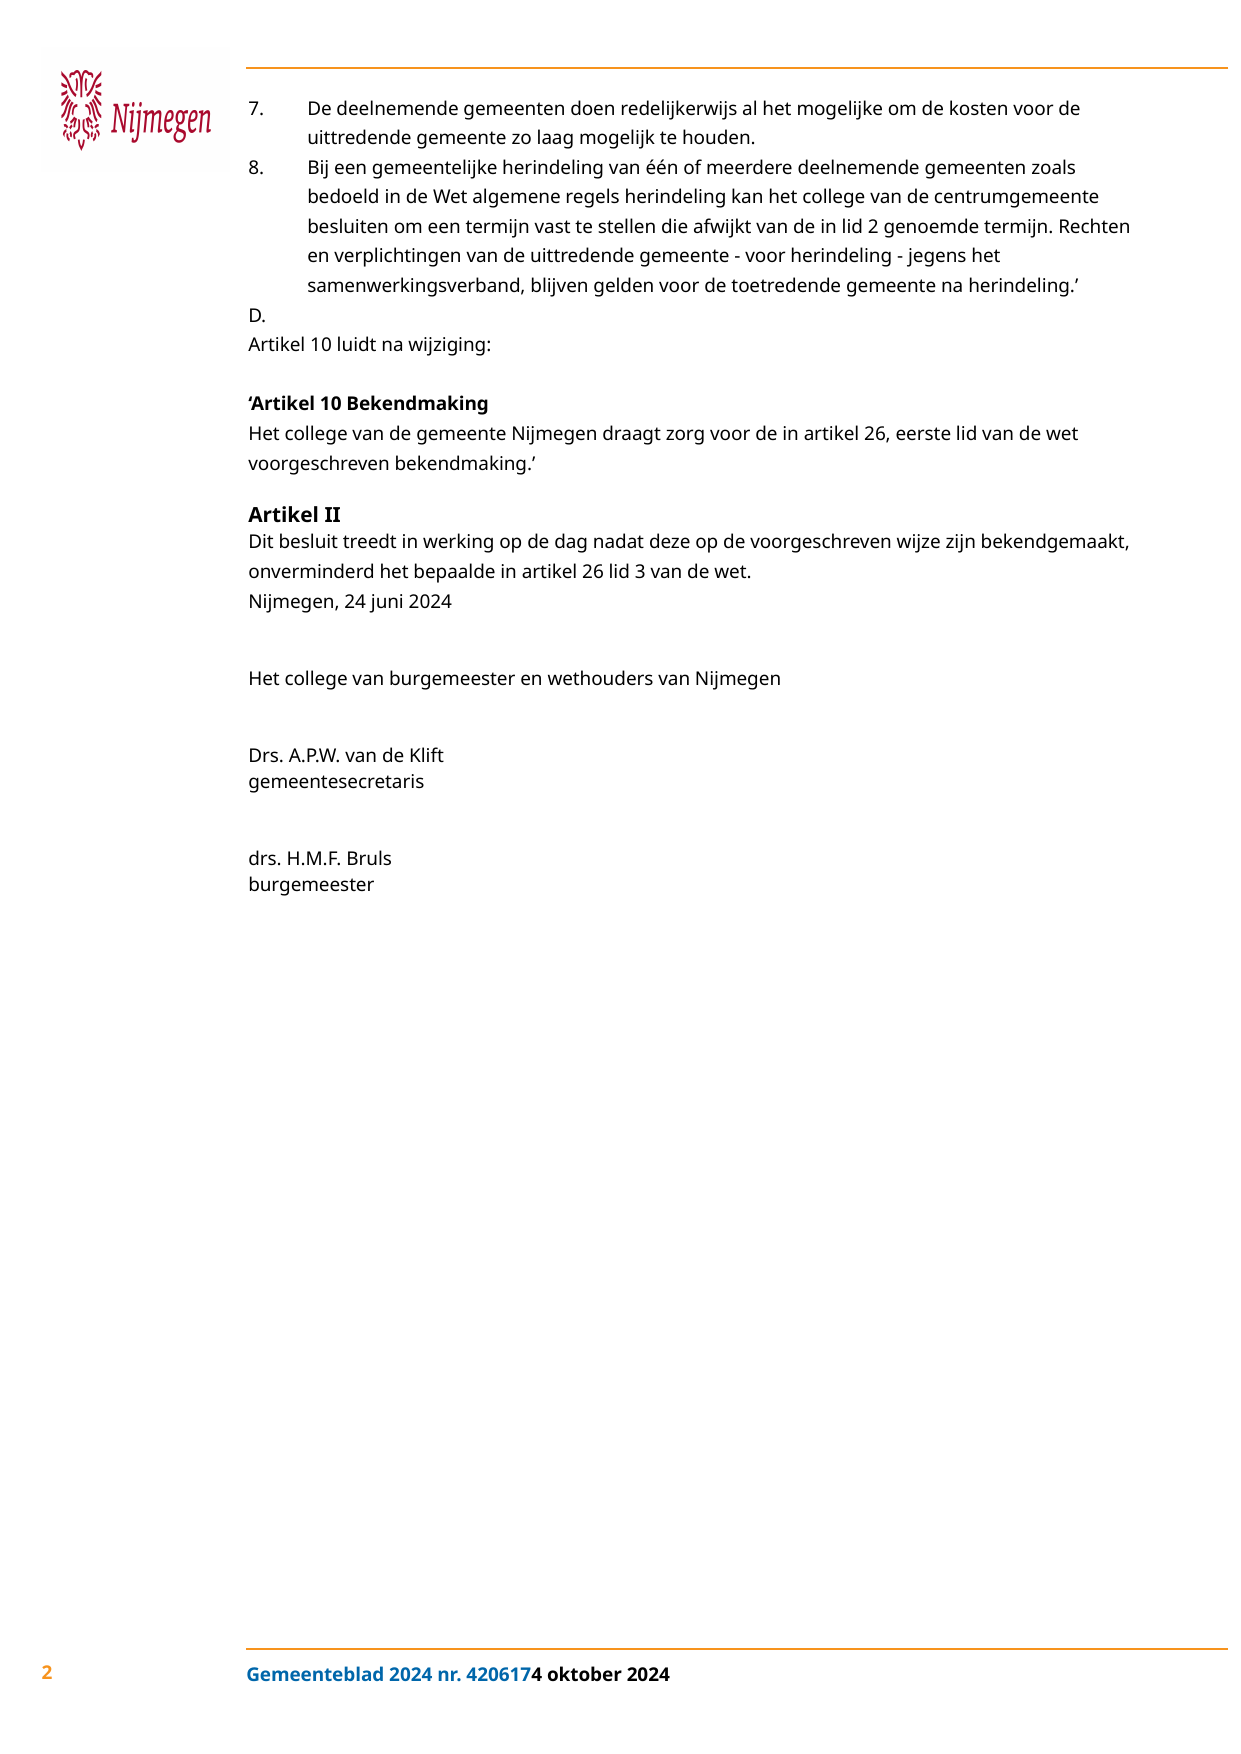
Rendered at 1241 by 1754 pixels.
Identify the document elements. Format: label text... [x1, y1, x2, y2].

text ‘Artikel 10 Bekendmaking [248, 391, 1152, 416]
text Dit besluit treedt in werking op de dag nadat deze op de voorgeschreven wijze zijn bekendgemaakt, onverminderd het bepaalde in artikel 26 lid 3 van de wet. [248, 529, 1152, 584]
list De deelnemende gemeenten doen redelijkerwijs al het mogelijke om de kosten voor de uittredende gemeente zo laag mogelijk te houden. [248, 95, 1152, 150]
list Bij een gemeentelijke herindeling van één of meerdere deelnemende gemeenten zoals bedoeld in de Wet algemene regels herindeling kan het college van de centrumgemeente besluiten om een termijn vast te stellen die afwijkt van de in lid 2 genoemde termijn. Rechten en verplichtingen van de uittredende gemeente - voor herindeling - jegens het samenwerkingsverband, blijven gelden voor de toetredende gemeente na herindeling.’ [248, 154, 1152, 298]
text Nijmegen, 24 juni 2024 [248, 588, 1152, 613]
text drs. H.M.F. Bruls [248, 845, 1152, 871]
text Het college van de gemeente Nijmegen draagt zorg voor de in artikel 26, eerste lid van de wet voorgeschreven bekendmaking.’ [248, 420, 1152, 476]
text Het college van burgemeester en wethouders van Nijmegen [248, 665, 1152, 691]
text burgemeester [248, 871, 1152, 897]
text Artikel 10 luidt na wijziging: [248, 331, 1152, 357]
text D. [248, 302, 1152, 328]
text gemeentesecretaris [248, 768, 1152, 794]
picture [41, 47, 231, 172]
text Artikel II [248, 500, 1152, 529]
text Drs. A.P.W. van de Klift [248, 742, 1152, 768]
